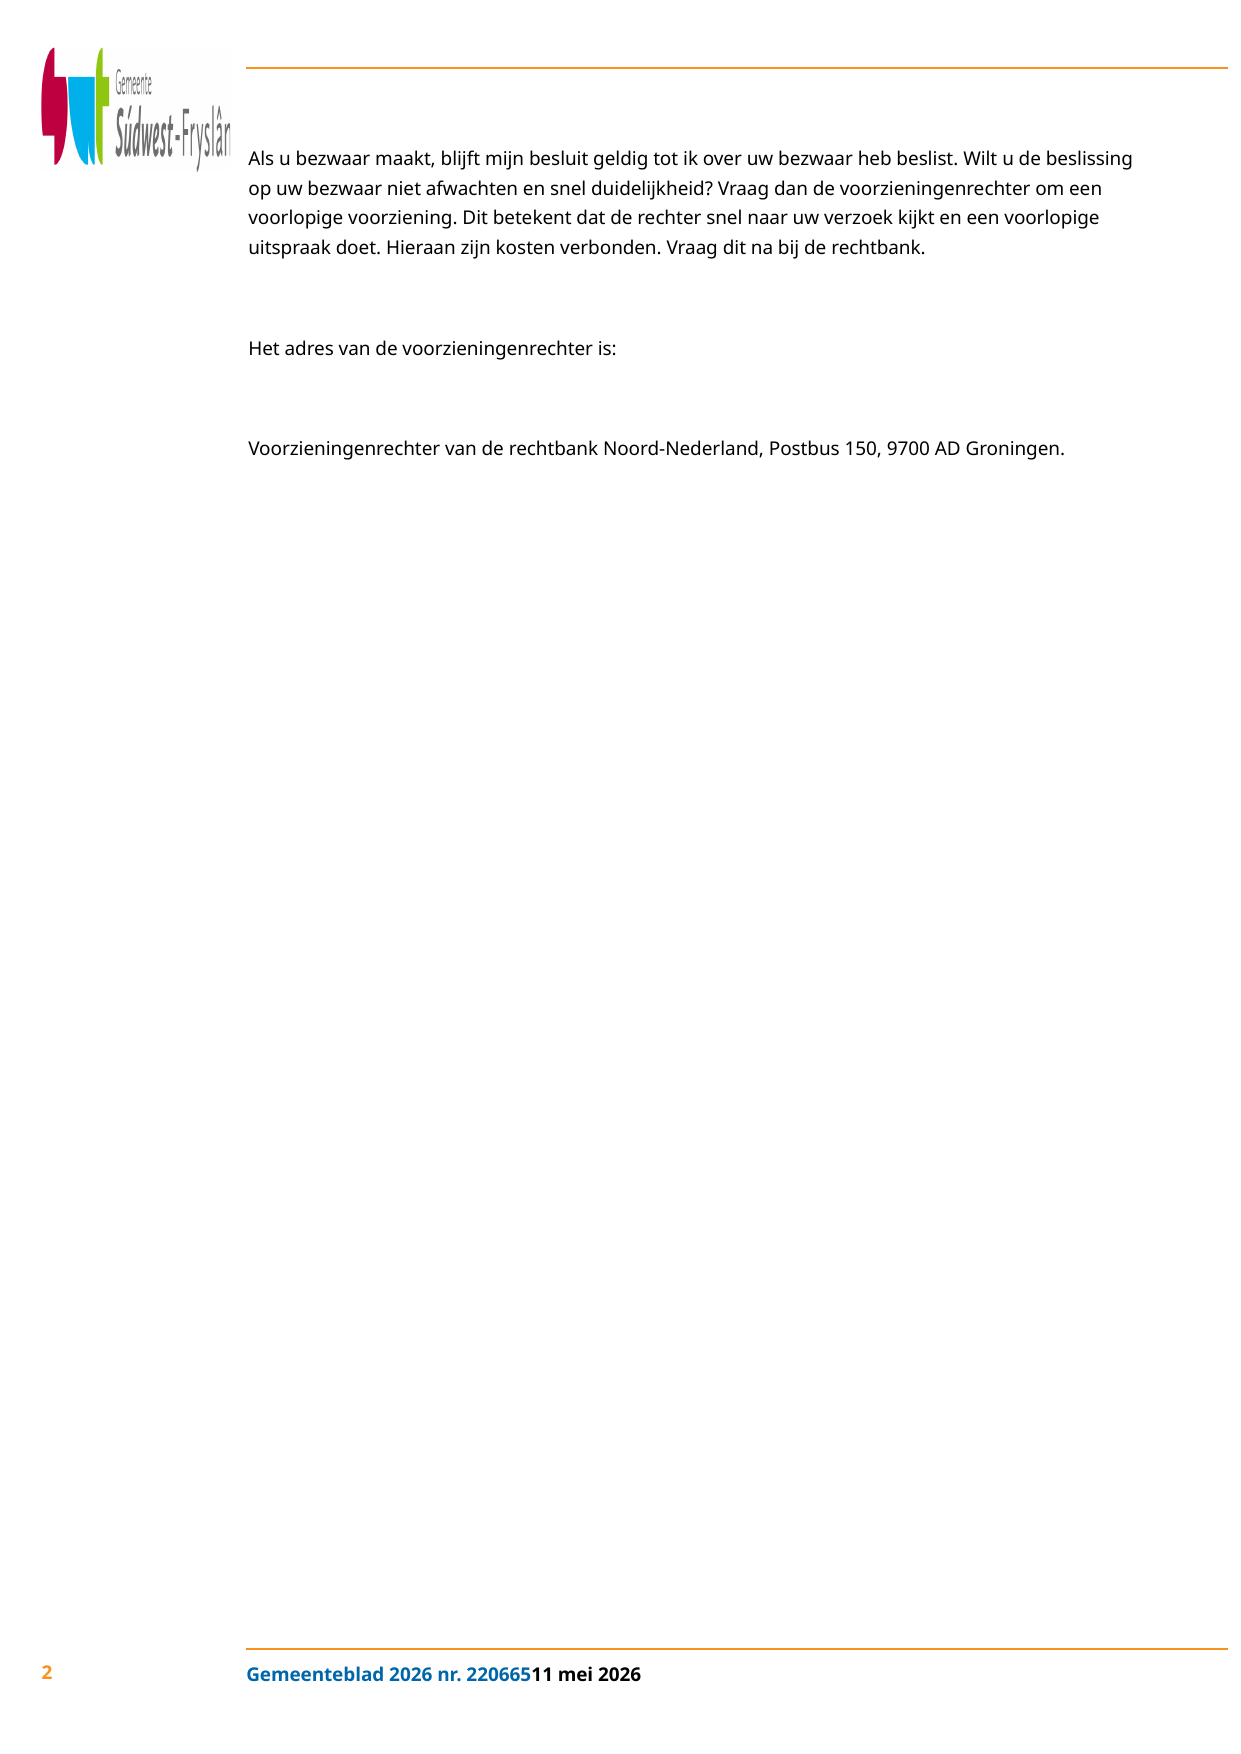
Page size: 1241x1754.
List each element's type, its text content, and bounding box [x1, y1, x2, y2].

text Als u bezwaar maakt, blijft mijn besluit geldig tot ik over uw bezwaar heb beslist. Wilt u de beslissing op uw bezwaar niet afwachten en snel duidelijkheid? Vraag dan de voorzieningenrechter om een voorlopige voorziening. Dit betekent dat de rechter snel naar uw verzoek kijkt en een voorlopige uitspraak doet. Hieraan zijn kosten verbonden. Vraag dit na bij de rechtbank. [248, 145, 1152, 260]
text Voorzieningenrechter van de rechtbank Noord-Nederland, Postbus 150, 9700 AD Groningen. [248, 436, 1152, 461]
text Het adres van de voorzieningenrechter is: [248, 335, 1152, 361]
picture [41, 47, 231, 172]
